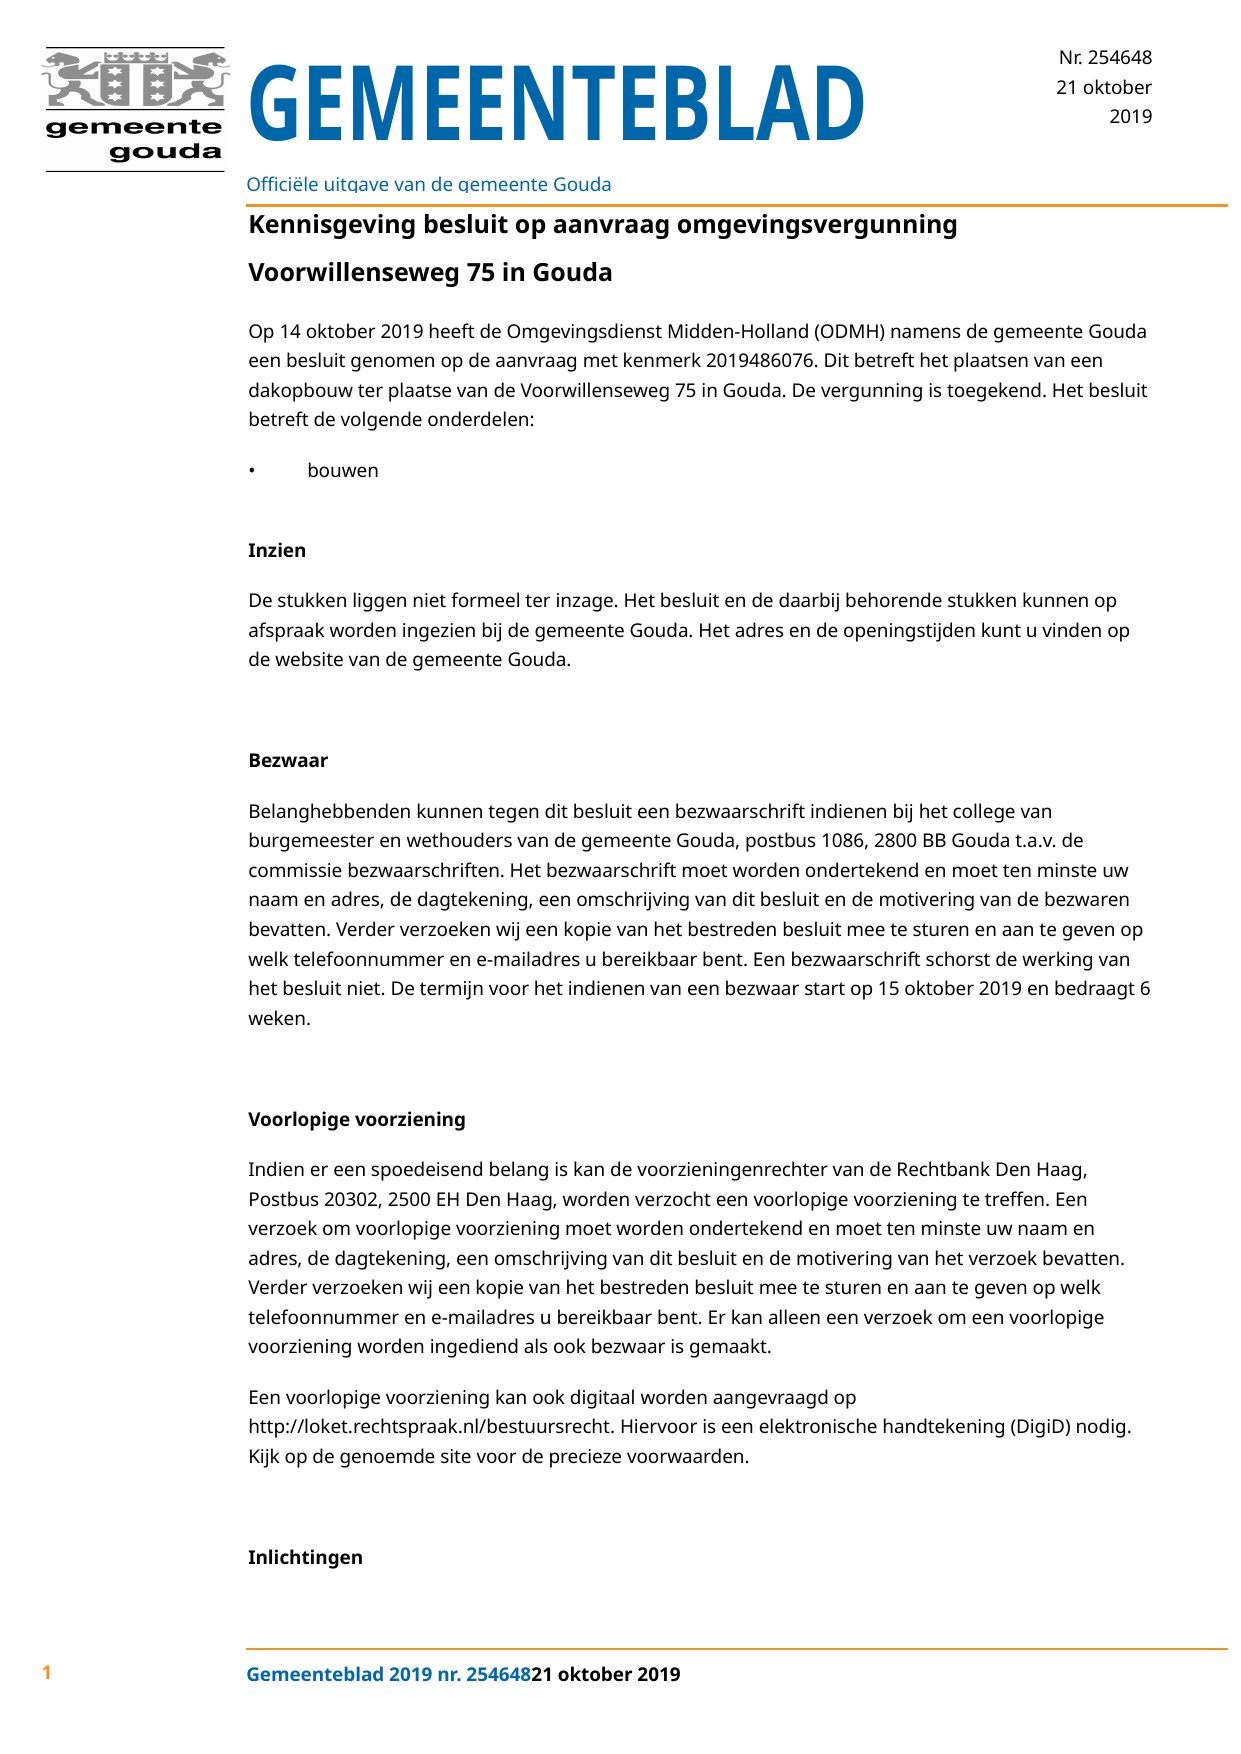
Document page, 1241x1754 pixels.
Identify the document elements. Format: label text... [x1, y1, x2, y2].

text Een voorlopige voorziening kan ook digitaal worden aangevraagd op http://loket.rechtspraak.nl/bestuursrecht. Hiervoor is een elektronische handtekening (DigiD) nodig. Kijk op de genoemde site voor de precieze voorwaarden. [248, 1384, 1152, 1469]
text Op 14 oktober 2019 heeft de Omgevingsdienst Midden-Holland (ODMH) namens de gemeente Gouda een besluit genomen op de aanvraag met kenmerk 2019486076. Dit betreft het plaatsen van een dakopbouw ter plaatse van de Voorwillenseweg 75 in Gouda. De vergunning is toegekend. Het besluit betreft de volgende onderdelen: [248, 318, 1152, 432]
list bouwen [248, 457, 1152, 483]
text Inlichtingen [248, 1544, 1152, 1570]
text De stukken liggen niet formeel ter inzage. Het besluit en de daarbij behorende stukken kunnen op afspraak worden ingezien bij de gemeente Gouda. Het adres en de openingstijden kunt u vinden op de website van de gemeente Gouda. [248, 587, 1152, 672]
text Belanghebbenden kunnen tegen dit besluit een bezwaarschrift indienen bij het college van burgemeester en wethouders van de gemeente Gouda, postbus 1086, 2800 BB Gouda t.a.v. de commissie bezwaarschriften. Het bezwaarschrift moet worden ondertekend en moet ten minste uw naam en adres, de dagtekening, een omschrijving van dit besluit en de motivering van de bezwaren bevatten. Verder verzoeken wij een kopie van het bestreden besluit mee te sturen en aan te geven op welk telefoonnummer en e-mailadres u bereikbaar bent. Een bezwaarschrift schorst de werking van het besluit niet. De termijn voor het indienen van een bezwaar start op 15 oktober 2019 en bedraagt 6 weken. [248, 798, 1152, 1031]
text Voorlopige voorziening [248, 1106, 1152, 1132]
text Inzien [248, 537, 1152, 563]
text Indien er een spoedeisend belang is kan de voorzieningenrechter van de Rechtbank Den Haag, Postbus 20302, 2500 EH Den Haag, worden verzocht een voorlopige voorziening te treffen. Een verzoek om voorlopige voorziening moet worden ondertekend en moet ten minste uw naam en adres, de dagtekening, een omschrijving van dit besluit en de motivering van het verzoek bevatten. Verder verzoeken wij een kopie van het bestreden besluit mee te sturen en aan te geven op welk telefoonnummer en e-mailadres u bereikbaar bent. Er kan alleen een verzoek om een voorlopige voorziening worden ingediend als ook bezwaar is gemaakt. [248, 1156, 1152, 1359]
text Bezwaar [248, 747, 1152, 773]
picture [41, 47, 231, 172]
text Kennisgeving besluit op aanvraag omgevingsvergunning Voorwillenseweg 75 in Gouda [248, 207, 1152, 288]
